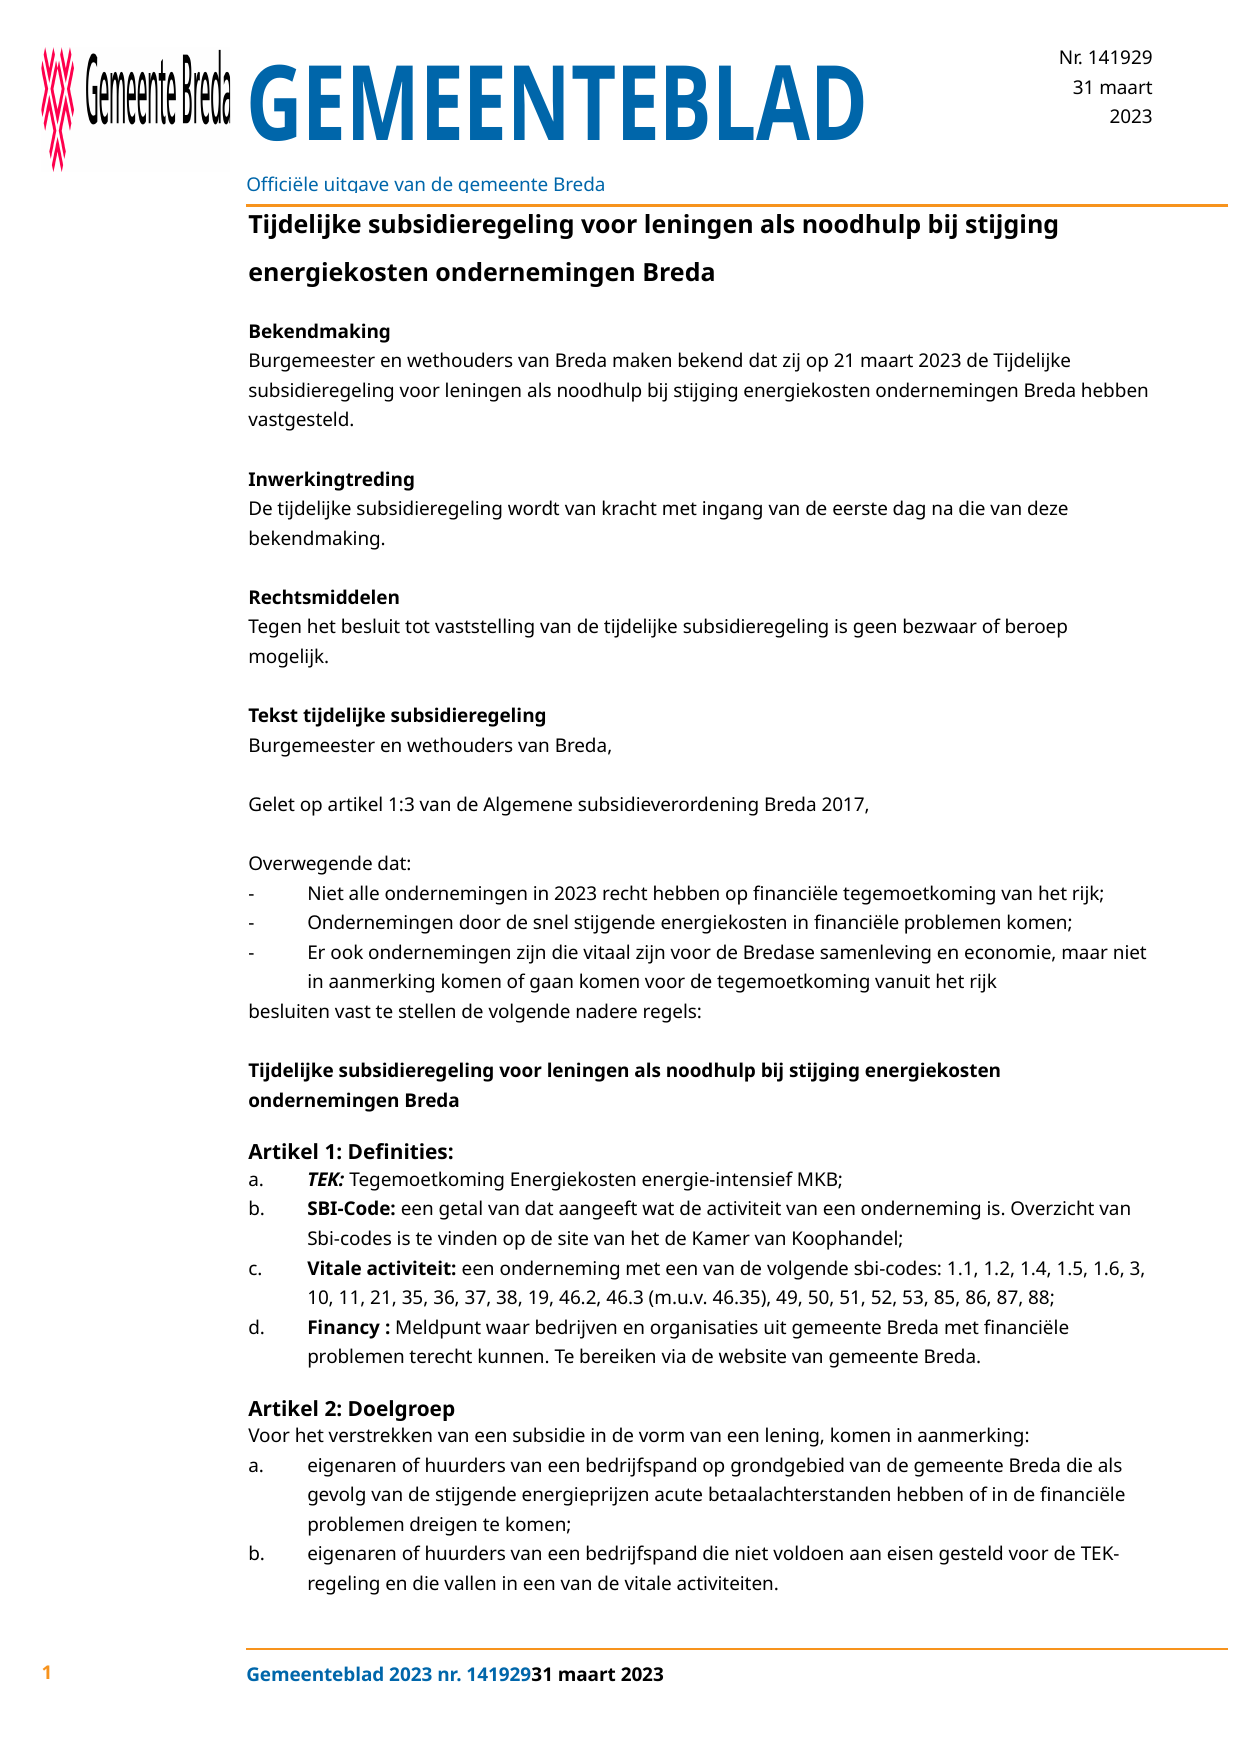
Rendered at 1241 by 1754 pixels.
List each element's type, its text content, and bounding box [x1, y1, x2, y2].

list Financy : Meldpunt waar bedrijven en organisaties uit gemeente Breda met financiële problemen terecht kunnen. Te bereiken via de website van gemeente Breda. [248, 1314, 1152, 1369]
list Vitale activiteit: een onderneming met een van de volgende sbi-codes: 1.1, 1.2, 1.4, 1.5, 1.6, 3, 10, 11, 21, 35, 36, 37, 38, 19, 46.2, 46.3 (m.u.v. 46.35), 49, 50, 51, 52, 53, 85, 86, 87, 88; [248, 1255, 1152, 1310]
list Er ook ondernemingen zijn die vitaal zijn voor de Bredase samenleving en economie, maar niet in aanmerking komen of gaan komen voor de tegemoetkoming vanuit het rijk [248, 939, 1152, 994]
text Tekst tijdelijke subsidieregeling [248, 702, 1152, 728]
list Ondernemingen door de snel stijgende energiekosten in financiële problemen komen; [248, 909, 1152, 935]
list Niet alle ondernemingen in 2023 recht hebben op financiële tegemoetkoming van het rijk; [248, 880, 1152, 906]
text Gelet op artikel 1:3 van de Algemene subsidieverordening Breda 2017, [248, 791, 1152, 817]
text Artikel 2: Doelgroep [248, 1394, 1152, 1422]
text besluiten vast te stellen de volgende nadere regels: [248, 998, 1152, 1024]
text Voor het verstrekken van een subsidie in de vorm van een lening, komen in aanmerking: [248, 1422, 1152, 1448]
text De tijdelijke subsidieregeling wordt van kracht met ingang van de eerste dag na die van deze bekendmaking. [248, 495, 1152, 551]
text Burgemeester en wethouders van Breda, [248, 732, 1152, 758]
text Overwegende dat: [248, 850, 1152, 876]
picture [41, 47, 231, 172]
text Artikel 1: Definities: [248, 1137, 1152, 1166]
list eigenaren of huurders van een bedrijfspand op grondgebied van de gemeente Breda die als gevolg van de stijgende energieprijzen acute betaalachterstanden hebben of in de financiële problemen dreigen te komen; [248, 1452, 1152, 1537]
text Tijdelijke subsidieregeling voor leningen als noodhulp bij stijging energiekosten ondernemingen Breda [248, 207, 1152, 288]
text Tegen het besluit tot vaststelling van de tijdelijke subsidieregeling is geen bezwaar of beroep mogelijk. [248, 614, 1152, 669]
text Tijdelijke subsidieregeling voor leningen als noodhulp bij stijging energiekosten ondernemingen Breda [248, 1057, 1152, 1113]
list SBI-Code: een getal van dat aangeeft wat de activiteit van een onderneming is. Overzicht van Sbi-codes is te vinden op de site van het de Kamer van Koophandel; [248, 1196, 1152, 1251]
text Burgemeester en wethouders van Breda maken bekend dat zij op 21 maart 2023 de Tijdelijke subsidieregeling voor leningen als noodhulp bij stijging energiekosten ondernemingen Breda hebben vastgesteld. [248, 347, 1152, 432]
list eigenaren of huurders van een bedrijfspand die niet voldoen aan eisen gesteld voor de TEK-regeling en die vallen in een van de vitale activiteiten. [248, 1541, 1152, 1596]
list TEK: Tegemoetkoming Energiekosten energie-intensief MKB; [248, 1166, 1152, 1192]
text Bekendmaking [248, 318, 1152, 344]
text Inwerkingtreding [248, 466, 1152, 492]
text Rechtsmiddelen [248, 584, 1152, 610]
